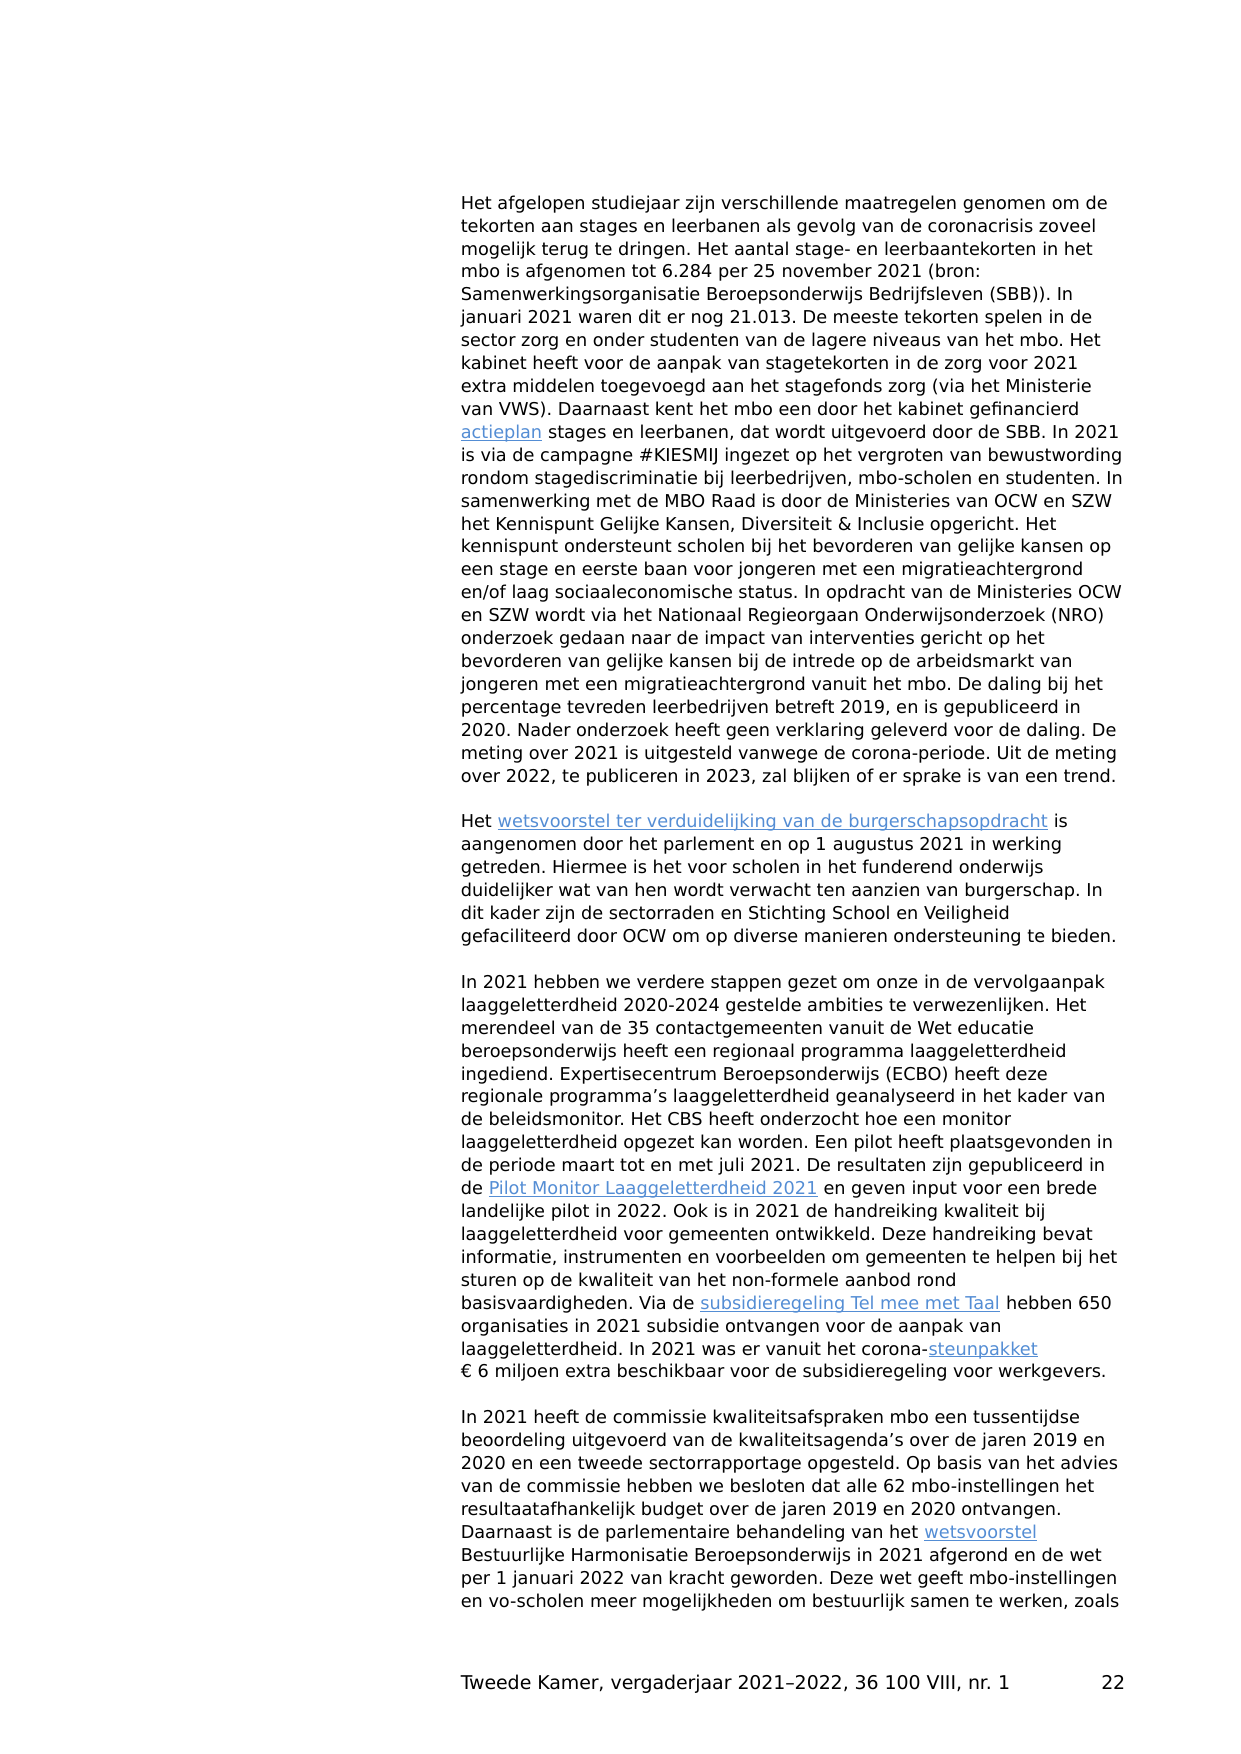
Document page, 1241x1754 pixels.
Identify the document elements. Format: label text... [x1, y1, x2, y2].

text In 2021 heeft de commissie kwaliteitsafspraken mbo een tussentijdse beoordeling uitgevoerd van de kwaliteitsagenda’s over de jaren 2019 en 2020 en een tweede sectorrapportage opgesteld. Op basis van het advies van de commissie hebben we besloten dat alle 62 mbo-instellingen het resultaatafhankelijk budget over de jaren 2019 en 2020 ontvangen. Daarnaast is de parlementaire behandeling van het wetsvoorstel Bestuurlijke Harmonisatie Beroepsonderwijs in 2021 afgerond en de wet per 1 januari 2022 van kracht geworden. Deze wet geeft mbo-instellingen en vo-scholen meer mogelijkheden om bestuurlijk samen te werken, zoals [461, 1405, 1125, 1612]
text In 2021 hebben we verdere stappen gezet om onze in de vervolgaanpak laaggeletterdheid 2020-2024 gestelde ambities te verwezenlijken. Het merendeel van de 35 contactgemeenten vanuit de Wet educatie beroepsonderwijs heeft een regionaal programma laaggeletterdheid ingediend. Expertisecentrum Beroepsonderwijs (ECBO) heeft deze regionale programma’s laaggeletterdheid geanalyseerd in het kader van de beleidsmonitor. Het CBS heeft onderzocht hoe een monitor laaggeletterdheid opgezet kan worden. Een pilot heeft plaatsgevonden in de periode maart tot en met juli 2021. De resultaten zijn gepubliceerd in de Pilot Monitor Laaggeletterdheid 2021 en geven input voor een brede landelijke pilot in 2022. Ook is in 2021 de handreiking kwaliteit bij laaggeletterdheid voor gemeenten ontwikkeld. Deze handreiking bevat informatie, instrumenten en voorbeelden om gemeenten te helpen bij het sturen op de kwaliteit van het non-formele aanbod rond basisvaardigheden. Via de subsidieregeling Tel mee met Taal hebben 650 organisaties in 2021 subsidie ontvangen voor de aanpak van laaggeletterdheid. In 2021 was er vanuit het corona-steunpakket € 6 miljoen extra beschikbaar voor de subsidieregeling voor werkgevers. [461, 970, 1125, 1382]
text Het afgelopen studiejaar zijn verschillende maatregelen genomen om de tekorten aan stages en leerbanen als gevolg van de coronacrisis zoveel mogelijk terug te dringen. Het aantal stage- en leerbaantekorten in het mbo is afgenomen tot 6.284 per 25 november 2021 (bron: Samenwerkingsorganisatie Beroepsonderwijs Bedrijfsleven (SBB)). In januari 2021 waren dit er nog 21.013. De meeste tekorten spelen in de sector zorg en onder studenten van de lagere niveaus van het mbo. Het kabinet heeft voor de aanpak van stagetekorten in de zorg voor 2021 extra middelen toegevoegd aan het stagefonds zorg (via het Ministerie van VWS). Daarnaast kent het mbo een door het kabinet gefinancierd actieplan stages en leerbanen, dat wordt uitgevoerd door de SBB. In 2021 is via de campagne #KIESMIJ ingezet op het vergroten van bewustwording rondom stagediscriminatie bij leerbedrijven, mbo-scholen en studenten. In samenwerking met de MBO Raad is door de Ministeries van OCW en SZW het Kennispunt Gelijke Kansen, Diversiteit & Inclusie opgericht. Het kennispunt ondersteunt scholen bij het bevorderen van gelijke kansen op een stage en eerste baan voor jongeren met een migratieachtergrond en/of laag sociaaleconomische status. In opdracht van de Ministeries OCW en SZW wordt via het Nationaal Regieorgaan Onderwijsonderzoek (NRO) onderzoek gedaan naar de impact van interventies gericht op het bevorderen van gelijke kansen bij de intrede op de arbeidsmarkt van jongeren met een migratieachtergrond vanuit het mbo. De daling bij het percentage tevreden leerbedrijven betreft 2019, en is gepubliceerd in 2020. Nader onderzoek heeft geen verklaring geleverd voor de daling. De meting over 2021 is uitgesteld vanwege de corona-periode. Uit de meting over 2022, te publiceren in 2023, zal blijken of er sprake is van een trend. [461, 191, 1125, 787]
text Het wetsvoorstel ter verduidelijking van de burgerschapsopdracht is aangenomen door het parlement en op 1 augustus 2021 in werking getreden. Hiermee is het voor scholen in het funderend onderwijs duidelijker wat van hen wordt verwacht ten aanzien van burgerschap. In dit kader zijn de sectorraden en Stichting School en Veiligheid gefaciliteerd door OCW om op diverse manieren ondersteuning te bieden. [461, 809, 1125, 947]
